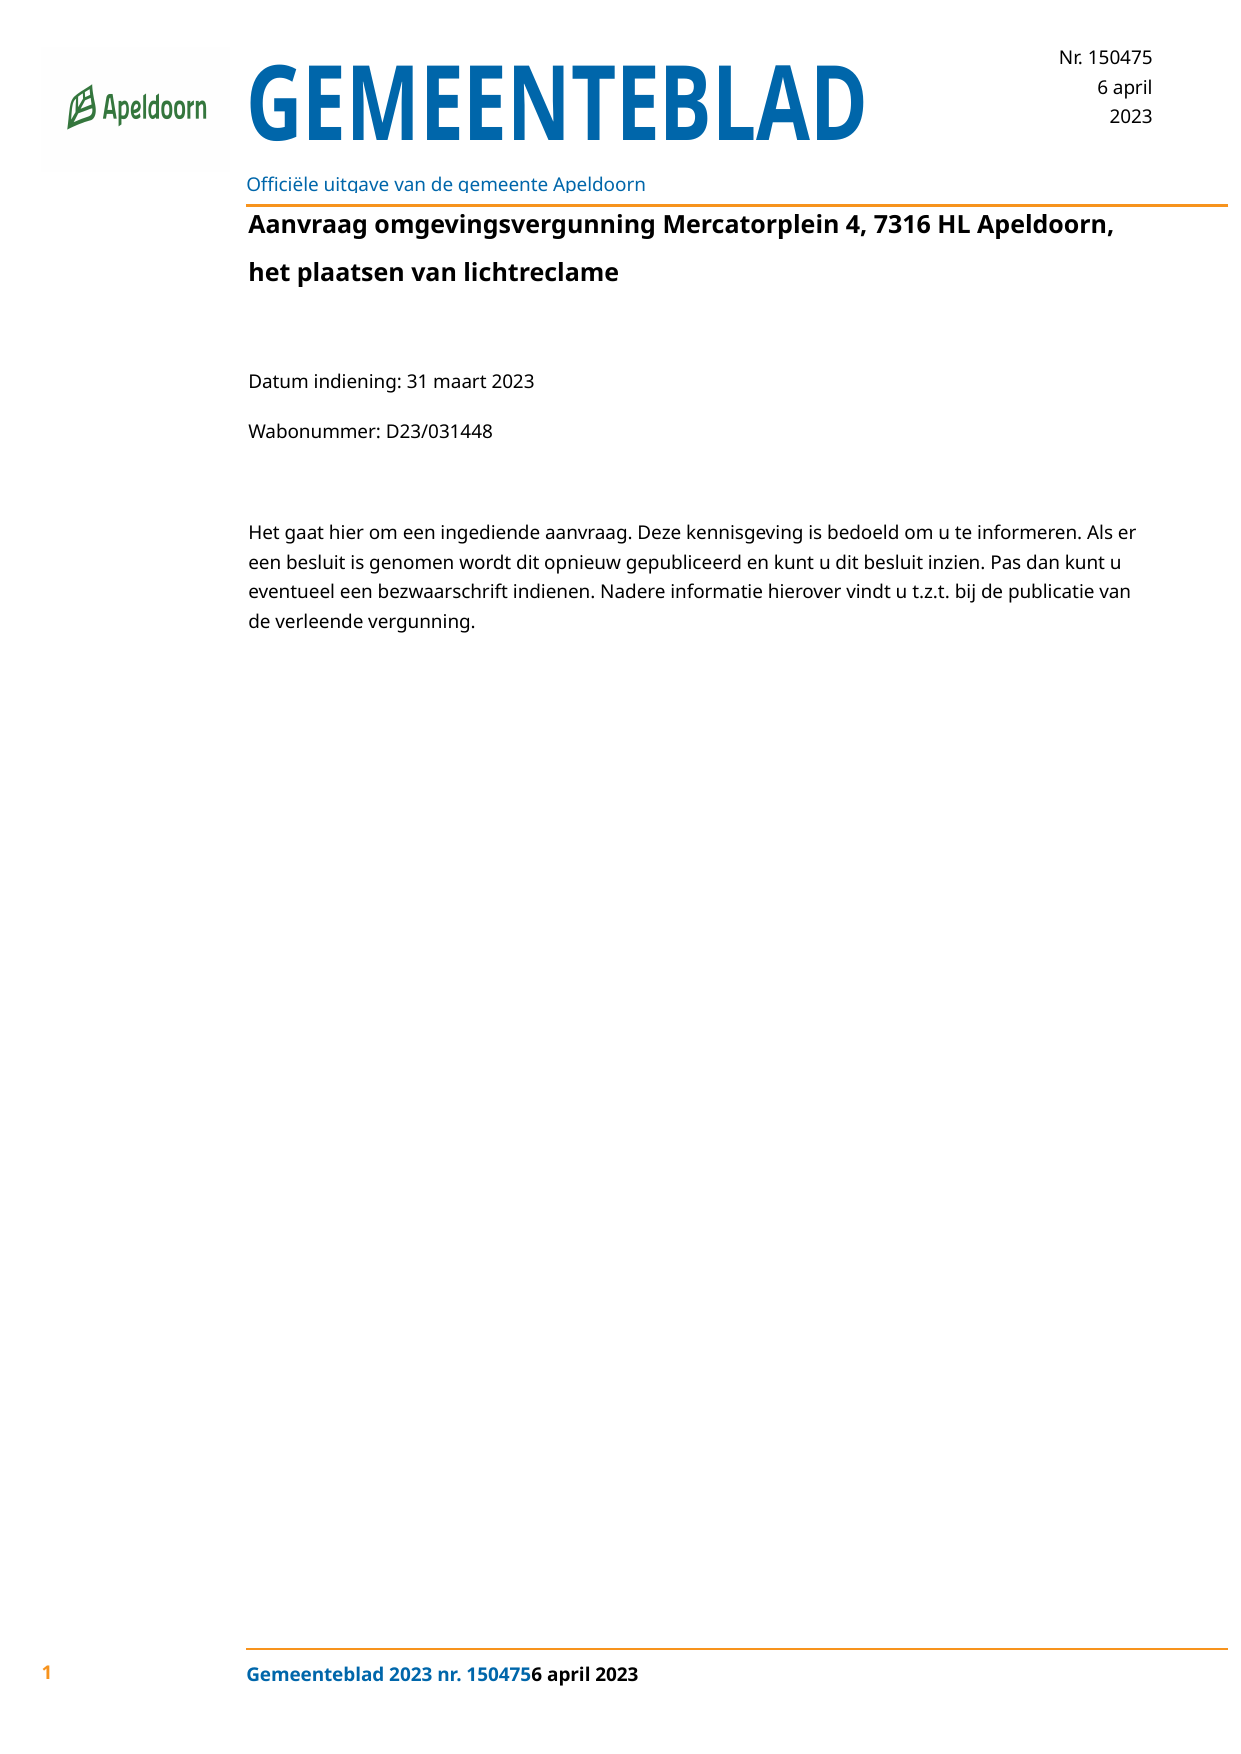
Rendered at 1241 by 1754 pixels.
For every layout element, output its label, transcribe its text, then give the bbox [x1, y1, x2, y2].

picture [41, 47, 231, 172]
text Wabonummer: D23/031448 [248, 419, 1152, 444]
text Aanvraag omgevingsvergunning Mercatorplein 4, 7316 HL Apeldoorn, het plaatsen van lichtreclame [248, 207, 1152, 288]
text Datum indiening: 31 maart 2023 [248, 368, 1152, 394]
text Het gaat hier om een ingediende aanvraag. Deze kennisgeving is bedoeld om u te informeren. Als er een besluit is genomen wordt dit opnieuw gepubliceerd en kunt u dit besluit inzien. Pas dan kunt u eventueel een bezwaarschrift indienen. Nadere informatie hierover vindt u t.z.t. bij de publicatie van de verleende vergunning. [248, 519, 1152, 634]
